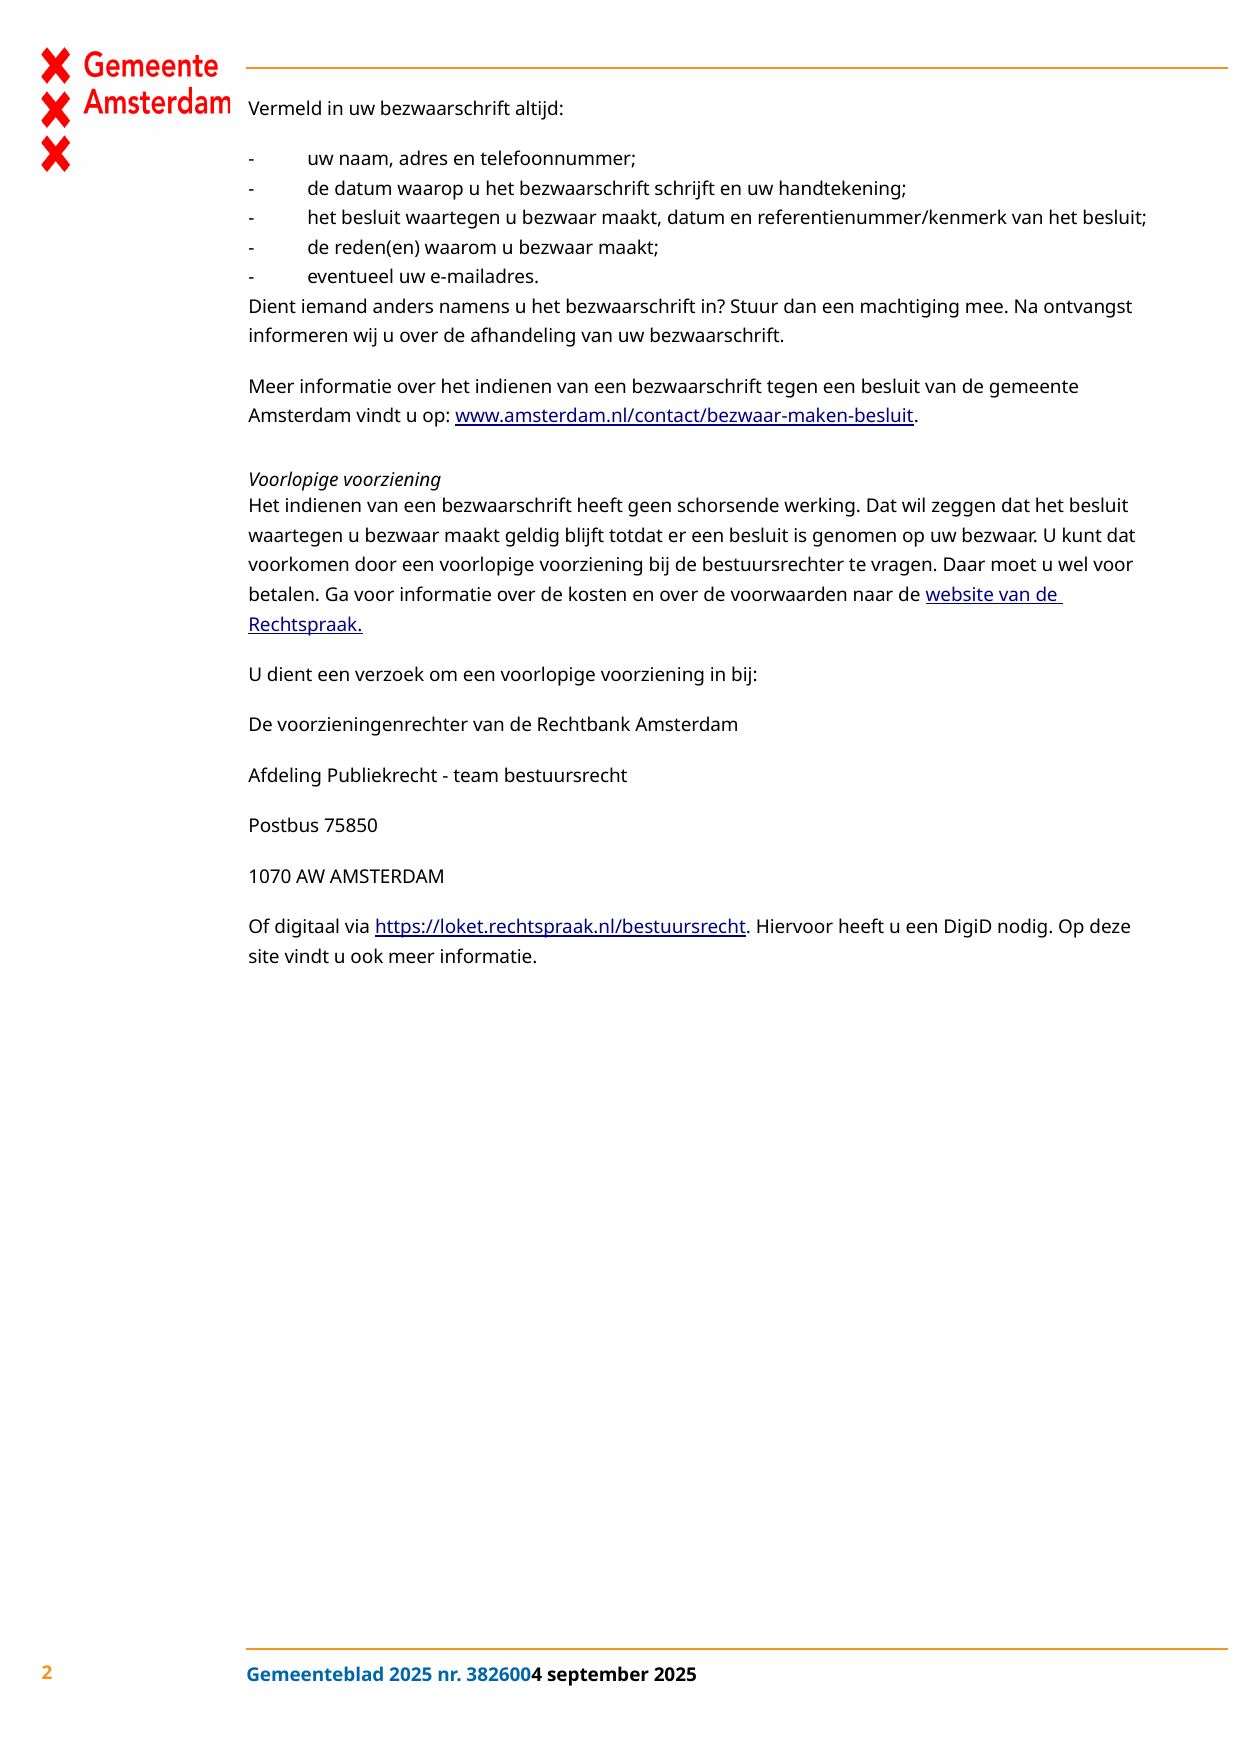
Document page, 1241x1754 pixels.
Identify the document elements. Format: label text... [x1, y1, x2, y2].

list uw naam, adres en telefoonnummer; [248, 145, 1152, 171]
list eventueel uw e-mailadres. [248, 263, 1152, 289]
list het besluit waartegen u bezwaar maakt, datum en referentienummer/kenmerk van het besluit; [248, 204, 1152, 230]
text Of digitaal via https://loket.rechtspraak.nl/bestuursrecht. Hiervoor heeft u een DigiD nodig. Op deze site vindt u ook meer informatie. [248, 913, 1152, 968]
text Afdeling Publiekrecht - team bestuursrecht [248, 762, 1152, 788]
text Meer informatie over het indienen van een bezwaarschrift tegen een besluit van de gemeente Amsterdam vindt u op: www.amsterdam.nl/contact/bezwaar-maken-besluit. [248, 373, 1152, 428]
text Postbus 75850 [248, 812, 1152, 838]
text 1070 AW AMSTERDAM [248, 863, 1152, 888]
text U dient een verzoek om een voorlopige voorziening in bij: [248, 661, 1152, 687]
text Dient iemand anders namens u het bezwaarschrift in? Stuur dan een machtiging mee. Na ontvangst informeren wij u over de afhandeling van uw bezwaarschrift. [248, 293, 1152, 348]
text De voorzieningenrechter van de Rechtbank Amsterdam [248, 712, 1152, 737]
text Vermeld in uw bezwaarschrift altijd: [248, 95, 1152, 121]
text Het indienen van een bezwaarschrift heeft geen schorsende werking. Dat wil zeggen dat het besluit waartegen u bezwaar maakt geldig blijft totdat er een besluit is genomen op uw bezwaar. U kunt dat voorkomen door een voorlopige voorziening bij de bestuursrechter te vragen. Daar moet u wel voor betalen. Ga voor informatie over de kosten en over de voorwaarden naar de website van de Rechtspraak. [248, 492, 1152, 636]
picture [41, 47, 231, 172]
list de datum waarop u het bezwaarschrift schrijft en uw handtekening; [248, 175, 1152, 201]
list de reden(en) waarom u bezwaar maakt; [248, 234, 1152, 260]
text Voorlopige voorziening [248, 467, 1152, 492]
